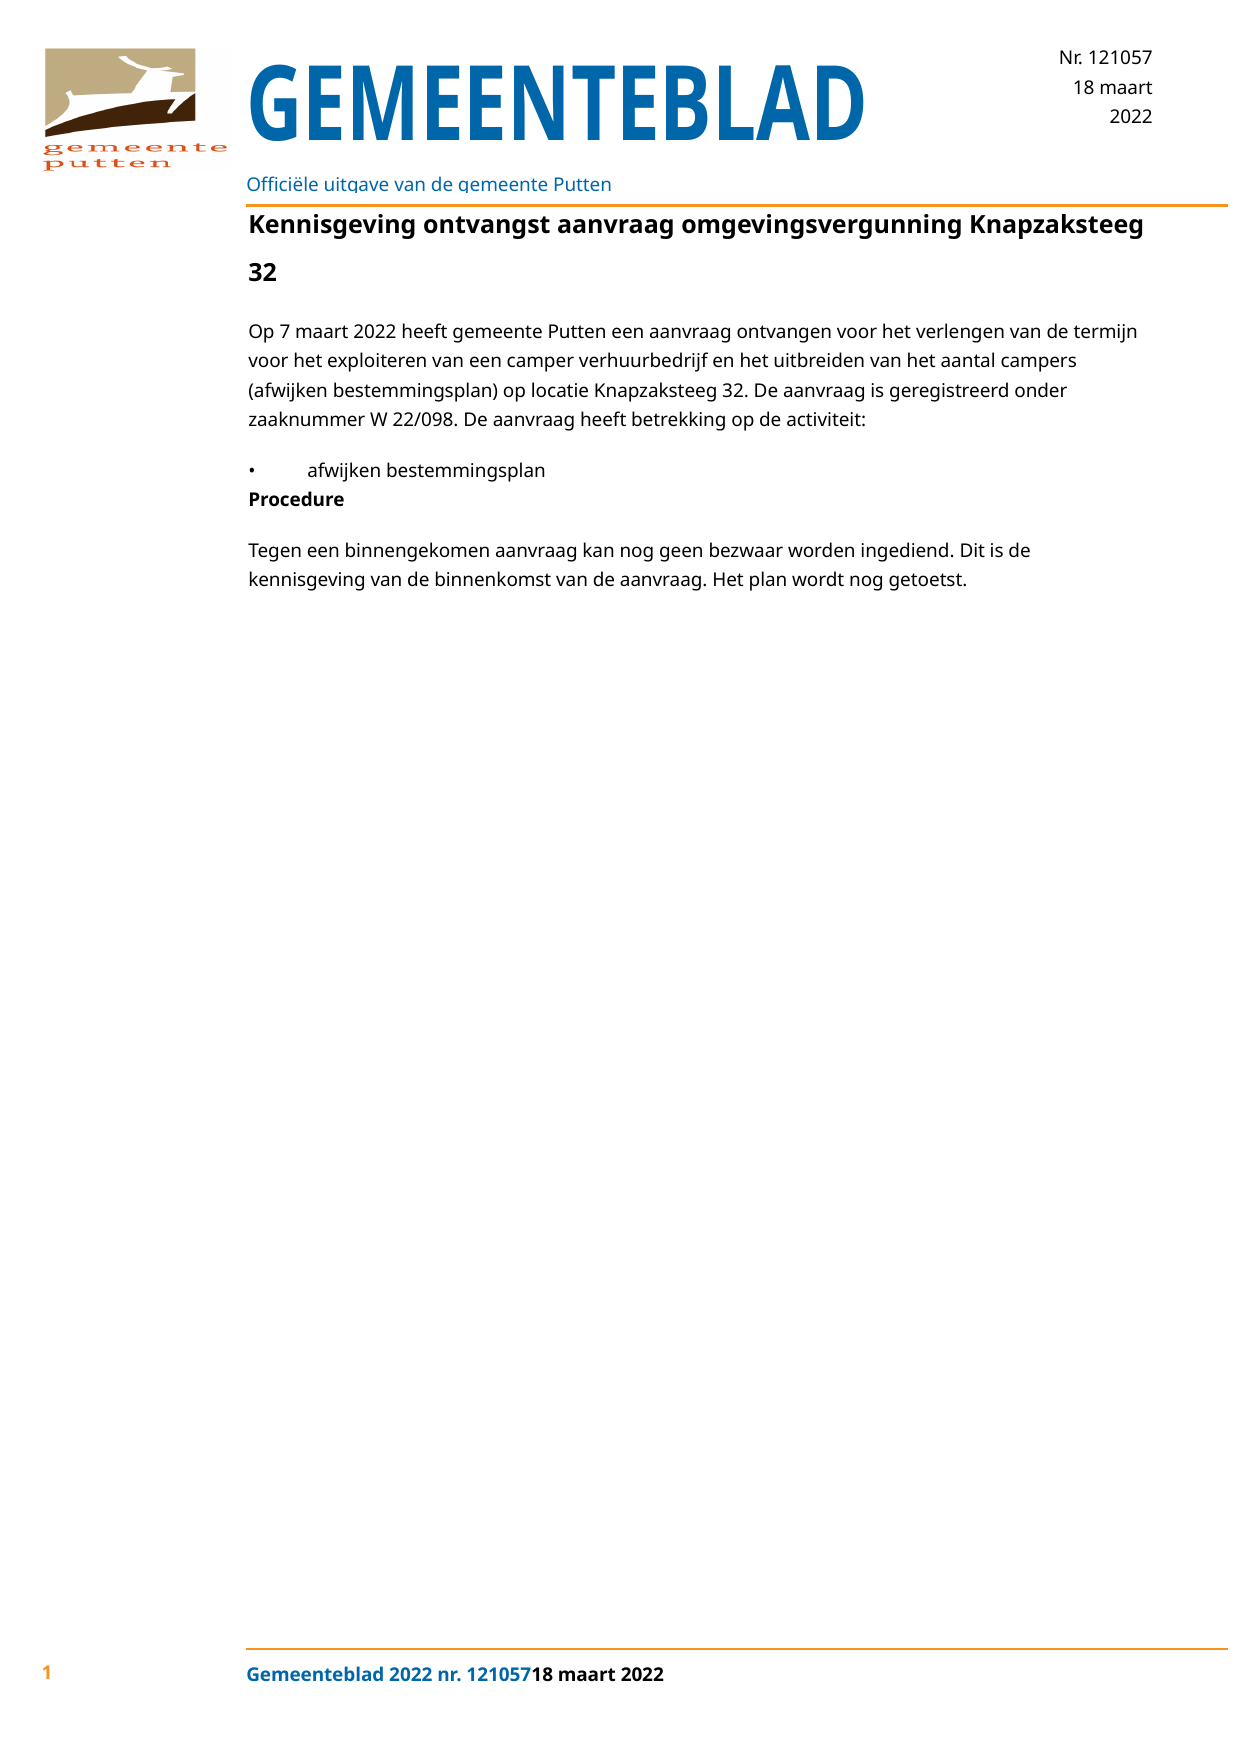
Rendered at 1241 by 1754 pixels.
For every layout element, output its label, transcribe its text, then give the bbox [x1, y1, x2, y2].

text Tegen een binnengekomen aanvraag kan nog geen bezwaar worden ingediend. Dit is de kennisgeving van de binnenkomst van de aanvraag. Het plan wordt nog getoetst. [248, 537, 1152, 592]
text Op 7 maart 2022 heeft gemeente Putten een aanvraag ontvangen voor het verlengen van de termijn voor het exploiteren van een camper verhuurbedrijf en het uitbreiden van het aantal campers (afwijken bestemmingsplan) op locatie Knapzaksteeg 32. De aanvraag is geregistreerd onder zaaknummer W 22/098. De aanvraag heeft betrekking op de activiteit: [248, 318, 1152, 432]
picture [41, 47, 231, 172]
text Kennisgeving ontvangst aanvraag omgevingsvergunning Knapzaksteeg 32 [248, 207, 1152, 288]
list afwijken bestemmingsplan [248, 457, 1152, 483]
text Procedure [248, 487, 1152, 512]
